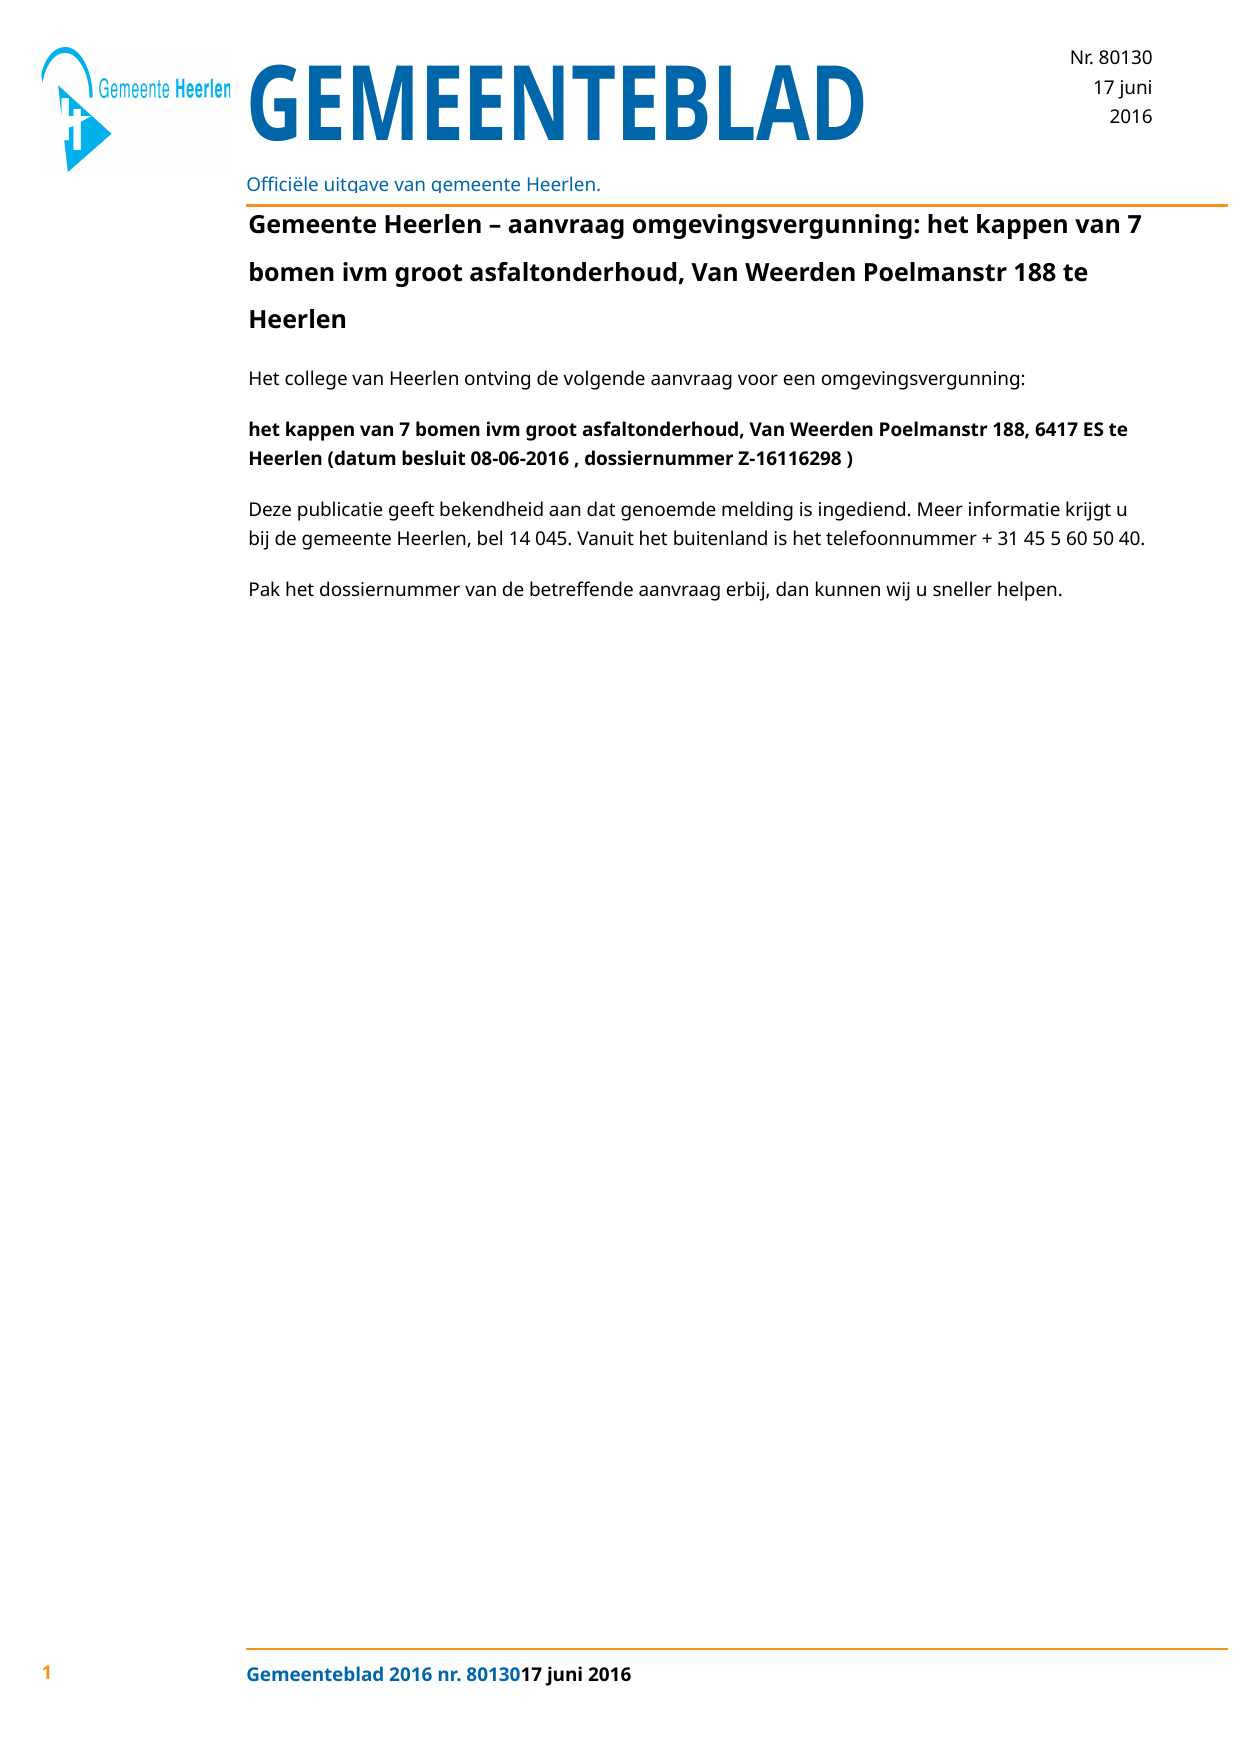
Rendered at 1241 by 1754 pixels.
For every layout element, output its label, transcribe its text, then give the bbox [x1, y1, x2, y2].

text Deze publicatie geeft bekendheid aan dat genoemde melding is ingediend. Meer informatie krijgt u bij de gemeente Heerlen, bel 14 045. Vanuit het buitenland is het telefoonnummer + 31 45 5 60 50 40. [248, 496, 1152, 551]
text het kappen van 7 bomen ivm groot asfaltonderhoud, Van Weerden Poelmanstr 188, 6417 ES te Heerlen (datum besluit 08-06-2016 , dossiernummer Z-16116298 ) [248, 416, 1152, 471]
picture [41, 47, 231, 172]
text Gemeente Heerlen – aanvraag omgevingsvergunning: het kappen van 7 bomen ivm groot asfaltonderhoud, Van Weerden Poelmanstr 188 te Heerlen [248, 207, 1152, 336]
text Pak het dossiernummer van de betreffende aanvraag erbij, dan kunnen wij u sneller helpen. [248, 576, 1152, 602]
text Het college van Heerlen ontving de volgende aanvraag voor een omgevingsvergunning: [248, 366, 1152, 391]
picture [41, 47, 58, 70]
